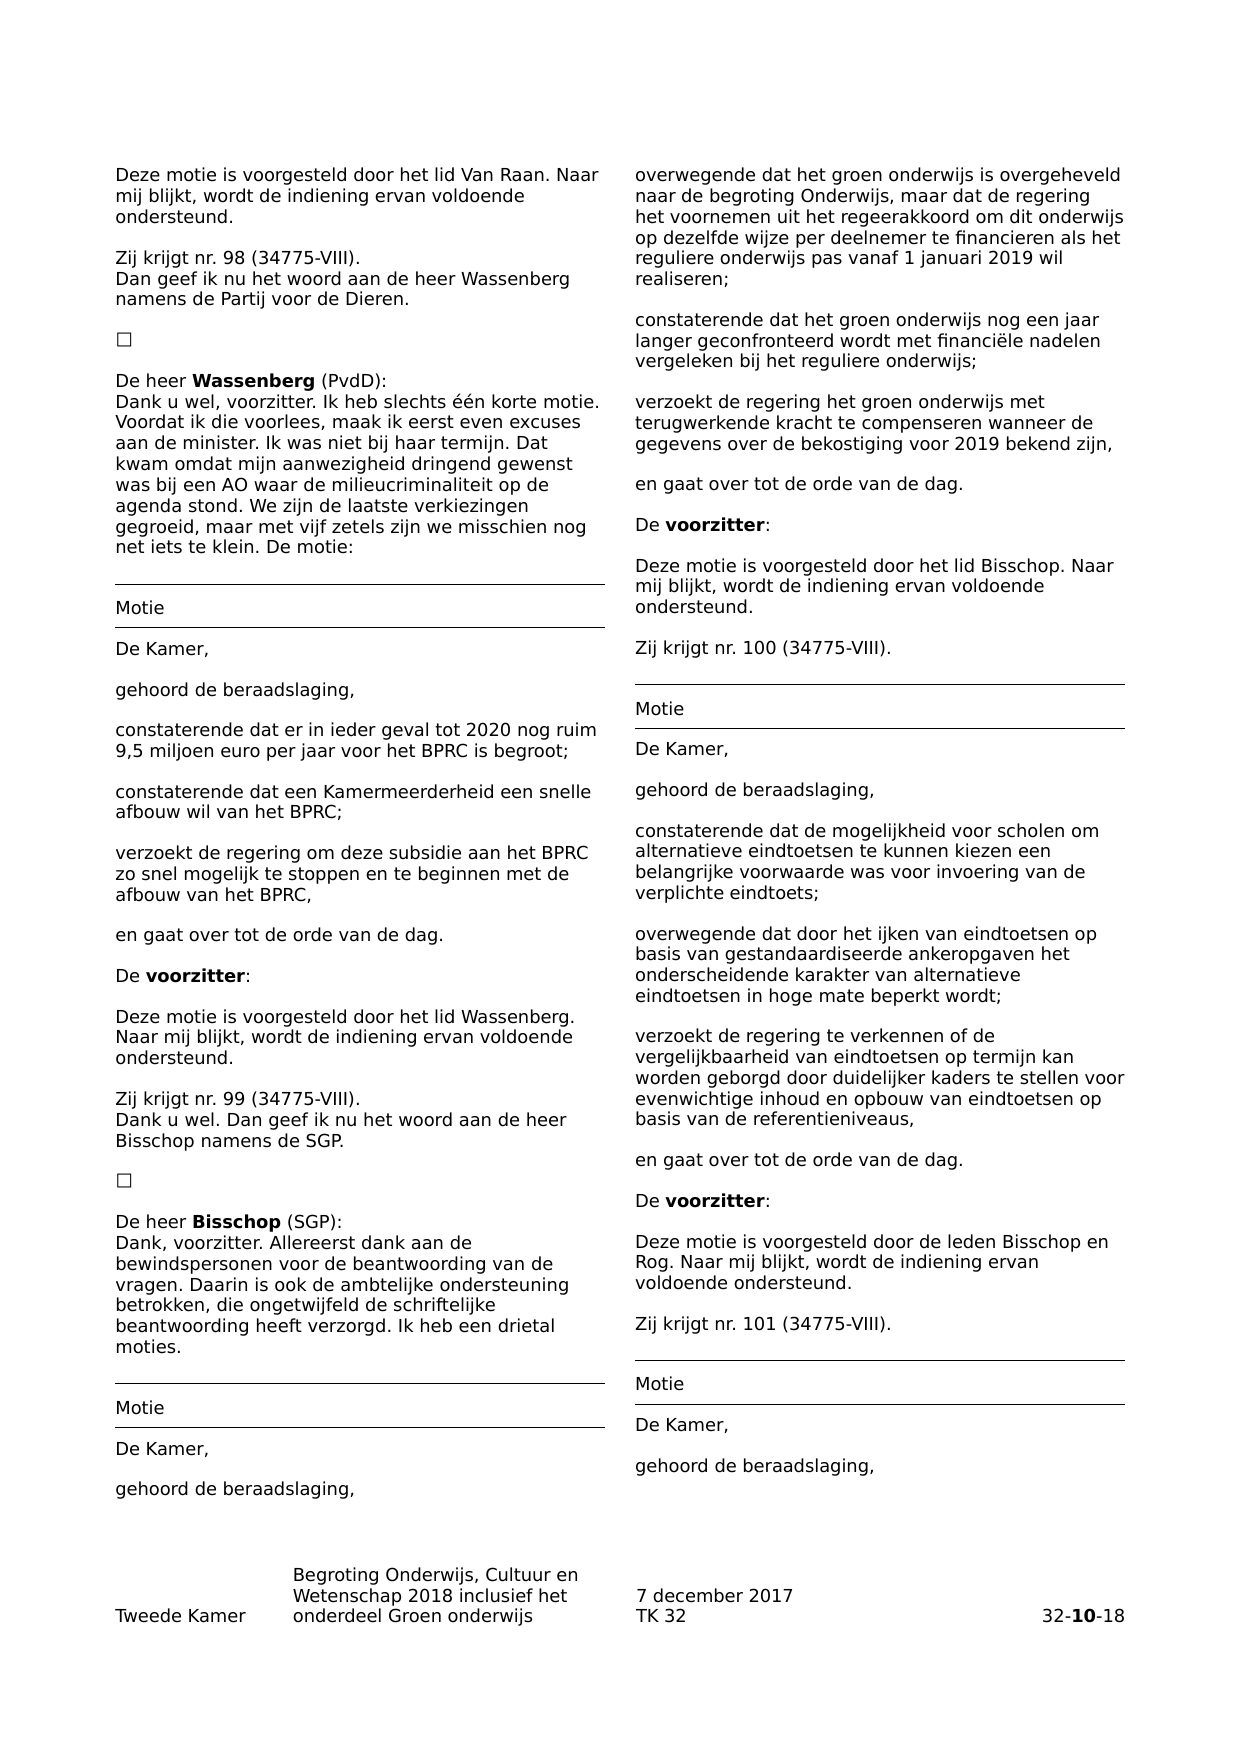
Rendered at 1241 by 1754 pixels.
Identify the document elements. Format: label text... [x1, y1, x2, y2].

text gehoord de beraadslaging, [115, 1479, 605, 1500]
text De Kamer, [115, 1438, 605, 1459]
text constaterende dat de mogelijkheid voor scholen om alternatieve eindtoetsen te kunnen kiezen een belangrijke voorwaarde was voor invoering van de verplichte eindtoets; [635, 821, 1125, 903]
text ⬜ [115, 1171, 605, 1192]
text Dan geef ik nu het woord aan de heer Wassenberg namens de Partij voor de Dieren. [115, 268, 605, 310]
text Dank u wel, voorzitter. Ik heb slechts één korte motie. Voordat ik die voorlees, maak ik eerst even excuses aan de minister. Ik was niet bij haar termijn. Dat kwam omdat mijn aanwezigheid dringend gewenst was bij een AO waar de milieucriminaliteit op de agenda stond. We zijn de laatste verkiezingen gegroeid, maar met vijf zetels zijn we misschien nog net iets te klein. De motie: [115, 391, 605, 558]
text De voorzitter: [635, 515, 1125, 536]
text Zij krijgt nr. 101 (34775-VIII). [635, 1314, 1125, 1334]
text constaterende dat een Kamermeerderheid een snelle afbouw wil van het BPRC; [115, 782, 605, 823]
text De Kamer, [635, 1415, 1125, 1436]
text gehoord de beraadslaging, [115, 679, 605, 700]
text ⬜ [115, 330, 605, 351]
text verzoekt de regering het groen onderwijs met terugwerkende kracht te compenseren wanneer de gegevens over de bekostiging voor 2019 bekend zijn, [635, 392, 1125, 454]
text De voorzitter: [635, 1191, 1125, 1211]
text De Kamer, [115, 639, 605, 659]
text De heer Bisschop (SGP): [115, 1212, 605, 1233]
text gehoord de beraadslaging, [635, 780, 1125, 801]
text Dank u wel. Dan geef ik nu het woord aan de heer Bisschop namens de SGP. [115, 1109, 605, 1151]
text Zij krijgt nr. 98 (34775-VIII). [115, 247, 605, 268]
text en gaat over tot de orde van de dag. [115, 925, 605, 946]
text Deze motie is voorgesteld door het lid Van Raan. Naar mij blijkt, wordt de indiening ervan voldoende ondersteund. [115, 165, 605, 227]
text De Kamer, [635, 739, 1125, 760]
text Zij krijgt nr. 99 (34775-VIII). [115, 1089, 605, 1109]
text Motie [635, 698, 1125, 719]
text verzoekt de regering om deze subsidie aan het BPRC zo snel mogelijk te stoppen en te beginnen met de afbouw van het BPRC, [115, 843, 605, 905]
text overwegende dat het groen onderwijs is overgeheveld naar de begroting Onderwijs, maar dat de regering het voornemen uit het regeerakkoord om dit onderwijs op dezelfde wijze per deelnemer te financieren als het reguliere onderwijs pas vanaf 1 januari 2019 wil realiseren; [635, 165, 1125, 290]
text Deze motie is voorgesteld door de leden Bisschop en Rog. Naar mij blijkt, wordt de indiening ervan voldoende ondersteund. [635, 1231, 1125, 1294]
text De heer Wassenberg (PvdD): [115, 371, 605, 391]
text en gaat over tot de orde van de dag. [635, 1150, 1125, 1171]
text constaterende dat er in ieder geval tot 2020 nog ruim 9,5 miljoen euro per jaar voor het BPRC is begroot; [115, 720, 605, 762]
text en gaat over tot de orde van de dag. [635, 474, 1125, 495]
text De voorzitter: [115, 966, 605, 987]
text overwegende dat door het ijken van eindtoetsen op basis van gestandaardiseerde ankeropgaven het onderscheidende karakter van alternatieve eindtoetsen in hoge mate beperkt wordt; [635, 923, 1125, 1006]
text Dank, voorzitter. Allereerst dank aan de bewindspersonen voor de beantwoording van de vragen. Daarin is ook de ambtelijke ondersteuning betrokken, die ongetwijfeld de schriftelijke beantwoording heeft verzorgd. Ik heb een drietal moties. [115, 1233, 605, 1358]
text constaterende dat het groen onderwijs nog een jaar langer geconfronteerd wordt met financiële nadelen vergeleken bij het reguliere onderwijs; [635, 310, 1125, 372]
text Deze motie is voorgesteld door het lid Wassenberg. Naar mij blijkt, wordt de indiening ervan voldoende ondersteund. [115, 1007, 605, 1069]
text Deze motie is voorgesteld door het lid Bisschop. Naar mij blijkt, wordt de indiening ervan voldoende ondersteund. [635, 556, 1125, 618]
text gehoord de beraadslaging, [635, 1456, 1125, 1476]
text Motie [115, 1398, 605, 1418]
text verzoekt de regering te verkennen of de vergelijkbaarheid van eindtoetsen op termijn kan worden geborgd door duidelijker kaders te stellen voor evenwichtige inhoud en opbouw van eindtoetsen op basis van de referentieniveaus, [635, 1026, 1125, 1130]
text Motie [635, 1374, 1125, 1395]
text Zij krijgt nr. 100 (34775-VIII). [635, 638, 1125, 658]
text Motie [115, 598, 605, 619]
